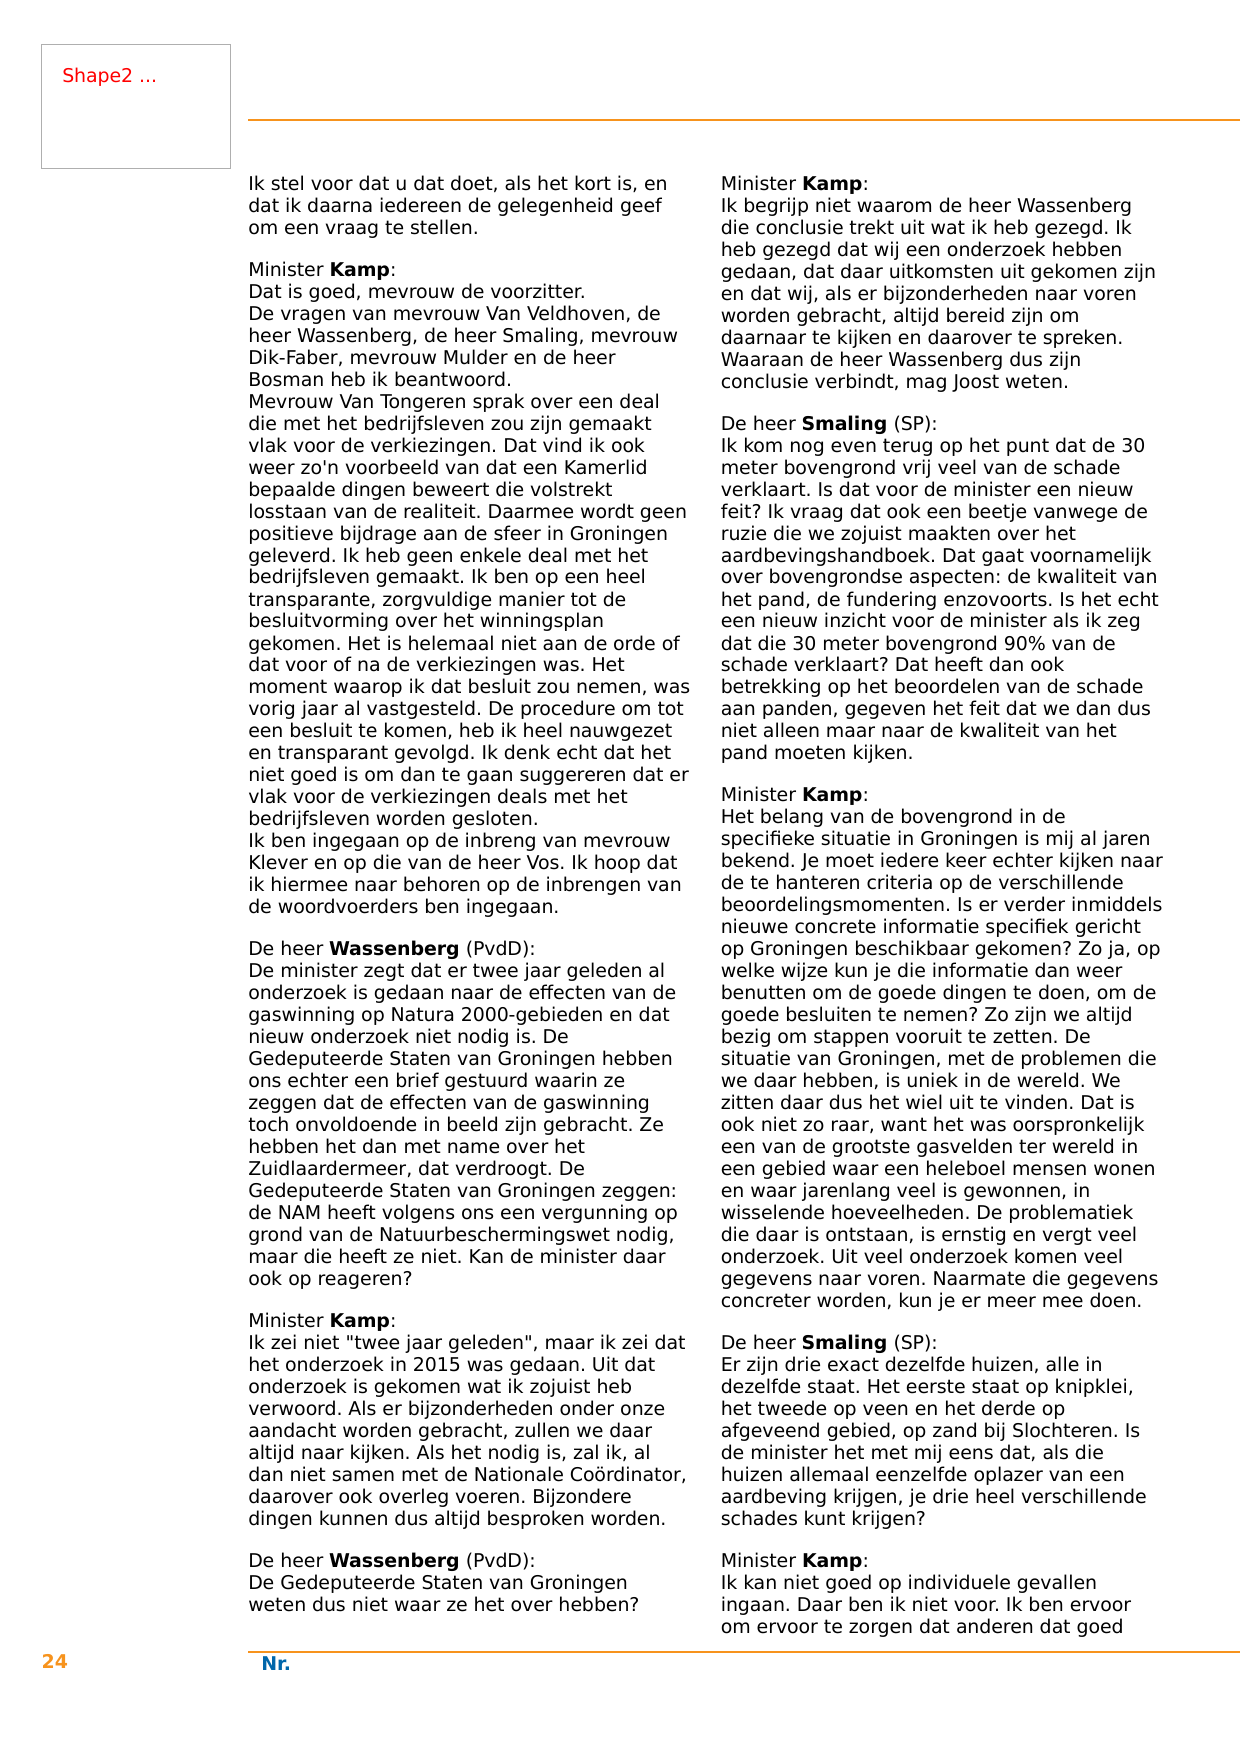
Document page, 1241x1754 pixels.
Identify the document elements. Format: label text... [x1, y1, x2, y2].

text Minister Kamp: [721, 784, 1163, 806]
text Ik ben ingegaan op de inbreng van mevrouw Klever en op die van de heer Vos. Ik hoop dat ik hiermee naar behoren op de inbrengen van de woordvoerders ben ingegaan. [248, 830, 691, 918]
text Minister Kamp: [248, 1310, 691, 1332]
text Ik begrijp niet waarom de heer Wassenberg die conclusie trekt uit wat ik heb gezegd. Ik heb gezegd dat wij een onderzoek hebben gedaan, dat daar uitkomsten uit gekomen zijn en dat wij, als er bijzonderheden naar voren worden gebracht, altijd bereid zijn om daarnaar te kijken en daarover te spreken. Waaraan de heer Wassenberg dus zijn conclusie verbindt, mag Joost weten. [721, 195, 1163, 393]
text Ik zei niet "twee jaar geleden", maar ik zei dat het onderzoek in 2015 was gedaan. Uit dat onderzoek is gekomen wat ik zojuist heb verwoord. Als er bijzonderheden onder onze aandacht worden gebracht, zullen we daar altijd naar kijken. Als het nodig is, zal ik, al dan niet samen met de Nationale Coördinator, daarover ook overleg voeren. Bijzondere dingen kunnen dus altijd besproken worden. [248, 1332, 691, 1529]
text De Gedeputeerde Staten van Groningen weten dus niet waar ze het over hebben? [248, 1572, 691, 1616]
text Minister Kamp: [248, 259, 691, 281]
text Minister Kamp: [721, 173, 1163, 195]
text De heer Smaling (SP): [721, 413, 1163, 434]
text Ik kan niet goed op individuele gevallen ingaan. Daar ben ik niet voor. Ik ben ervoor om ervoor te zorgen dat anderen dat goed [721, 1572, 1163, 1637]
text De minister zegt dat er twee jaar geleden al onderzoek is gedaan naar de effecten van de gaswinning op Natura 2000-gebieden en dat nieuw onderzoek niet nodig is. De Gedeputeerde Staten van Groningen hebben ons echter een brief gestuurd waarin ze zeggen dat de effecten van de gaswinning toch onvoldoende in beeld zijn gebracht. Ze hebben het dan met name over het Zuidlaardermeer, dat verdroogt. De Gedeputeerde Staten van Groningen zeggen: de NAM heeft volgens ons een vergunning op grond van de Natuurbeschermingswet nodig, maar die heeft ze niet. Kan de minister daar ook op reageren? [248, 960, 691, 1290]
text Dat is goed, mevrouw de voorzitter. [248, 281, 691, 303]
text De heer Wassenberg (PvdD): [248, 1549, 691, 1572]
text Mevrouw Van Tongeren sprak over een deal die met het bedrijfsleven zou zijn gemaakt vlak voor de verkiezingen. Dat vind ik ook weer zo'n voorbeeld van dat een Kamerlid bepaalde dingen beweert die volstrekt losstaan van de realiteit. Daarmee wordt geen positieve bijdrage aan de sfeer in Groningen geleverd. Ik heb geen enkele deal met het bedrijfsleven gemaakt. Ik ben op een heel transparante, zorgvuldige manier tot de besluitvorming over het winningsplan gekomen. Het is helemaal niet aan de orde of dat voor of na de verkiezingen was. Het moment waarop ik dat besluit zou nemen, was vorig jaar al vastgesteld. De procedure om tot een besluit te komen, heb ik heel nauwgezet en transparant gevolgd. Ik denk echt dat het niet goed is om dan te gaan suggereren dat er vlak voor de verkiezingen deals met het bedrijfsleven worden gesloten. [248, 391, 691, 830]
text Ik stel voor dat u dat doet, als het kort is, en dat ik daarna iedereen de gelegenheid geef om een vraag te stellen. [248, 173, 691, 239]
text De heer Wassenberg (PvdD): [248, 938, 691, 960]
text De heer Smaling (SP): [721, 1332, 1163, 1354]
text De vragen van mevrouw Van Veldhoven, de heer Wassenberg, de heer Smaling, mevrouw Dik-Faber, mevrouw Mulder en de heer Bosman heb ik beantwoord. [248, 303, 691, 391]
text Minister Kamp: [721, 1549, 1163, 1572]
text Er zijn drie exact dezelfde huizen, alle in dezelfde staat. Het eerste staat op knipklei, het tweede op veen en het derde op afgeveend gebied, op zand bij Slochteren. Is de minister het met mij eens dat, als die huizen allemaal eenzelfde oplazer van een aardbeving krijgen, je drie heel verschillende schades kunt krijgen? [721, 1354, 1163, 1529]
text Het belang van de bovengrond in de specifieke situatie in Groningen is mij al jaren bekend. Je moet iedere keer echter kijken naar de te hanteren criteria op de verschillende beoordelingsmomenten. Is er verder inmiddels nieuwe concrete informatie specifiek gericht op Groningen beschikbaar gekomen? Zo ja, op welke wijze kun je die informatie dan weer benutten om de goede dingen te doen, om de goede besluiten te nemen? Zo zijn we altijd bezig om stappen vooruit te zetten. De situatie van Groningen, met de problemen die we daar hebben, is uniek in de wereld. We zitten daar dus het wiel uit te vinden. Dat is ook niet zo raar, want het was oorspronkelijk een van de grootste gasvelden ter wereld in een gebied waar een heleboel mensen wonen en waar jarenlang veel is gewonnen, in wisselende hoeveelheden. De problematiek die daar is ontstaan, is ernstig en vergt veel onderzoek. Uit veel onderzoek komen veel gegevens naar voren. Naarmate die gegevens concreter worden, kun je er meer mee doen. [721, 806, 1163, 1312]
text Ik kom nog even terug op het punt dat de 30 meter bovengrond vrij veel van de schade verklaart. Is dat voor de minister een nieuw feit? Ik vraag dat ook een beetje vanwege de ruzie die we zojuist maakten over het aardbevingshandboek. Dat gaat voornamelijk over bovengrondse aspecten: de kwaliteit van het pand, de fundering enzovoorts. Is het echt een nieuw inzicht voor de minister als ik zeg dat die 30 meter bovengrond 90% van de schade verklaart? Dat heeft dan ook betrekking op het beoordelen van de schade aan panden, gegeven het feit dat we dan dus niet alleen maar naar de kwaliteit van het pand moeten kijken. [721, 434, 1163, 764]
